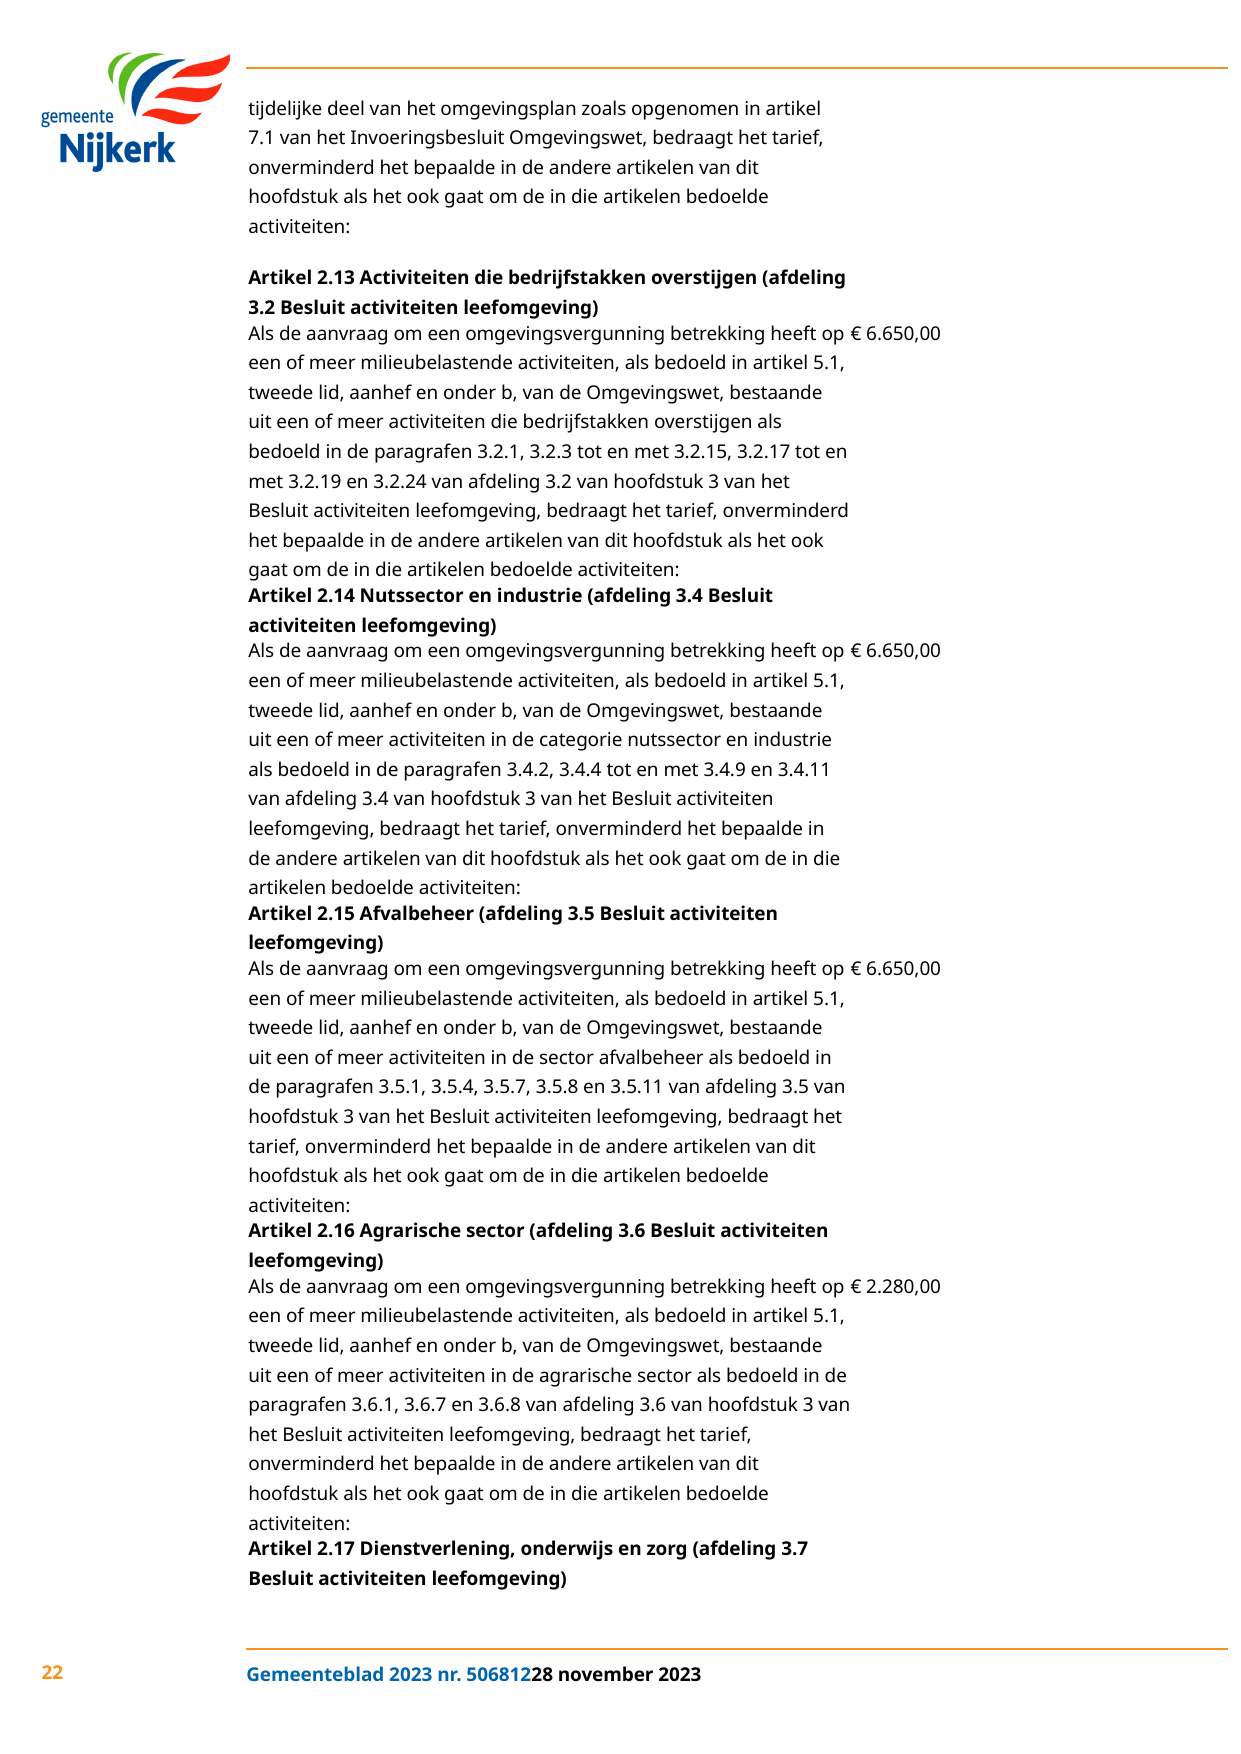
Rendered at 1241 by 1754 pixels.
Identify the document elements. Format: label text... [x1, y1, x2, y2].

table_cell Artikel 2.13 Activiteiten die bedrijfstakken overstijgen (afdeling 3.2 Besluit activiteiten leefomgeving) [248, 265, 850, 320]
table_cell Als de aanvraag om een omgevingsvergunning betrekking heeft op een of meer milieubelastende activiteiten, als bedoeld in artikel 5.1, tweede lid, aanhef en onder b, van de Omgevingswet, bestaande uit een of meer activiteiten in de agrarische sector als bedoeld in de paragrafen 3.6.1, 3.6.7 en 3.6.8 van afdeling 3.6 van hoofdstuk 3 van het Besluit activiteiten leefomgeving, bedraagt het tarief, onverminderd het bepaalde in de andere artikelen van dit hoofdstuk als het ook gaat om de in die artikelen bedoelde activiteiten: [248, 1273, 850, 1535]
table_cell € 2.280,00 [850, 1273, 1152, 1535]
table_cell [850, 1218, 1152, 1273]
table_cell [850, 1535, 1152, 1591]
picture [41, 47, 231, 172]
table_cell Artikel 2.17 Dienstverlening, onderwijs en zorg (afdeling 3.7 Besluit activiteiten leefomgeving) [248, 1535, 850, 1591]
table_cell Artikel 2.14 Nutssector en industrie (afdeling 3.4 Besluit activiteiten leefomgeving) [248, 582, 850, 638]
table_cell Artikel 2.16 Agrarische sector (afdeling 3.6 Besluit activiteiten leefomgeving) [248, 1218, 850, 1273]
table_cell [248, 239, 1152, 264]
table_cell Als de aanvraag om een omgevingsvergunning betrekking heeft op een of meer milieubelastende activiteiten, als bedoeld in artikel 5.1, tweede lid, aanhef en onder b, van de Omgevingswet, bestaande uit een of meer activiteiten die bedrijfstakken overstijgen als bedoeld in de paragrafen 3.2.1, 3.2.3 tot en met 3.2.15, 3.2.17 tot en met 3.2.19 en 3.2.24 van afdeling 3.2 van hoofdstuk 3 van het Besluit activiteiten leefomgeving, bedraagt het tarief, onverminderd het bepaalde in de andere artikelen van dit hoofdstuk als het ook gaat om de in die artikelen bedoelde activiteiten: [248, 320, 850, 582]
table_cell € 6.650,00 [850, 320, 1152, 582]
table_cell Als de aanvraag om een omgevingsvergunning betrekking heeft op een of meer milieubelastende activiteiten, als bedoeld in artikel 5.1, tweede lid, aanhef en onder b, van de Omgevingswet, bestaande uit een of meer activiteiten in de sector afvalbeheer als bedoeld in de paragrafen 3.5.1, 3.5.4, 3.5.7, 3.5.8 en 3.5.11 van afdeling 3.5 van hoofdstuk 3 van het Besluit activiteiten leefomgeving, bedraagt het tarief, onverminderd het bepaalde in de andere artikelen van dit hoofdstuk als het ook gaat om de in die artikelen bedoelde activiteiten: [248, 955, 850, 1218]
table_cell [850, 265, 1152, 320]
table_cell [850, 95, 1152, 239]
table_cell € 6.650,00 [850, 638, 1152, 900]
table_cell € 6.650,00 [850, 955, 1152, 1218]
table_cell Artikel 2.15 Afvalbeheer (afdeling 3.5 Besluit activiteiten leefomgeving) [248, 900, 850, 955]
table_cell [850, 900, 1152, 955]
table_cell [850, 582, 1152, 638]
table_cell tijdelijke deel van het omgevingsplan zoals opgenomen in artikel 7.1 van het Invoeringsbesluit Omgevingswet, bedraagt het tarief, onverminderd het bepaalde in de andere artikelen van dit hoofdstuk als het ook gaat om de in die artikelen bedoelde activiteiten: [248, 95, 850, 239]
table_cell Als de aanvraag om een omgevingsvergunning betrekking heeft op een of meer milieubelastende activiteiten, als bedoeld in artikel 5.1, tweede lid, aanhef en onder b, van de Omgevingswet, bestaande uit een of meer activiteiten in de categorie nutssector en industrie als bedoeld in de paragrafen 3.4.2, 3.4.4 tot en met 3.4.9 en 3.4.11 van afdeling 3.4 van hoofdstuk 3 van het Besluit activiteiten leefomgeving, bedraagt het tarief, onverminderd het bepaalde in de andere artikelen van dit hoofdstuk als het ook gaat om de in die artikelen bedoelde activiteiten: [248, 638, 850, 900]
